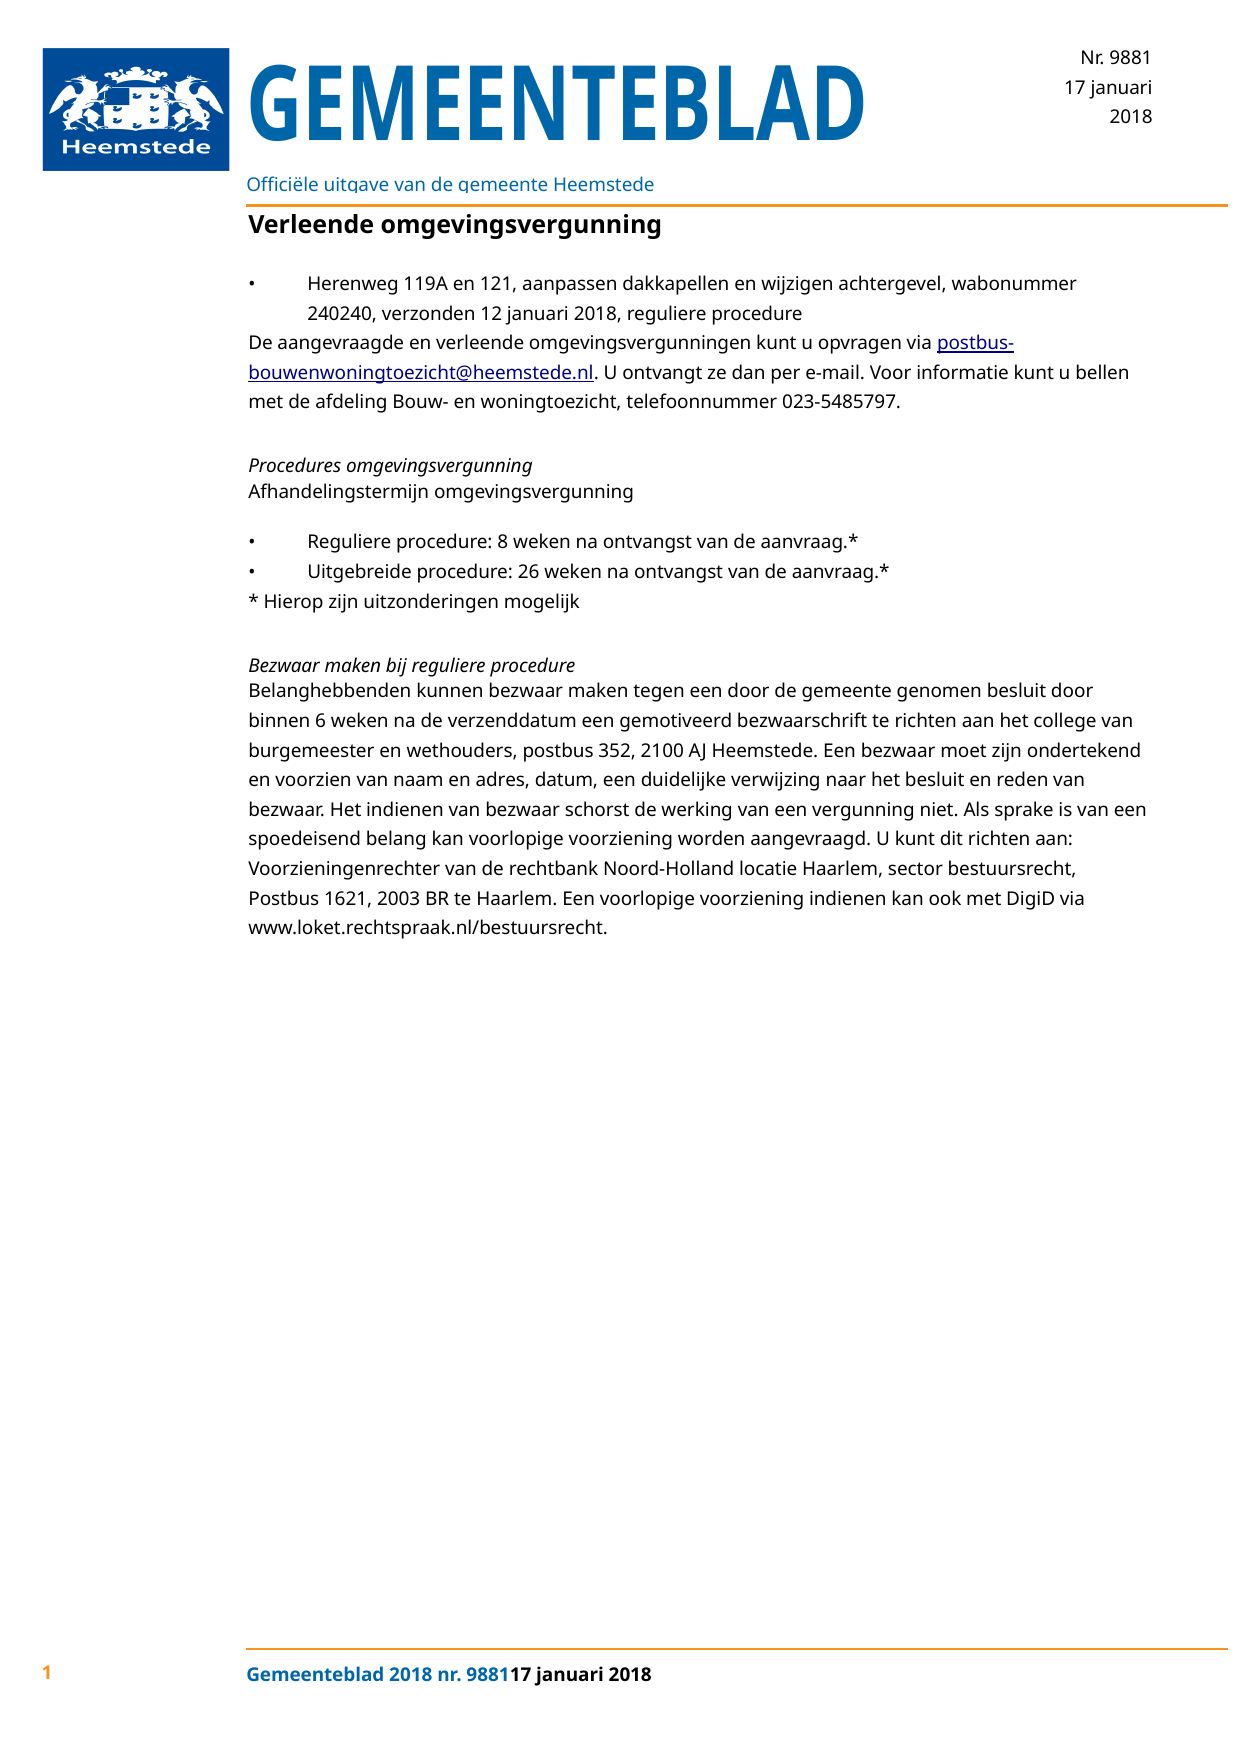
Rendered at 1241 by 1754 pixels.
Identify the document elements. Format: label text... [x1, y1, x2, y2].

text Bezwaar maken bij reguliere procedure [248, 652, 1152, 678]
list Herenweg 119A en 121, aanpassen dakkapellen en wijzigen achtergevel, wabonummer 240240, verzonden 12 januari 2018, reguliere procedure [248, 270, 1152, 326]
text Verleende omgevingsvergunning [248, 207, 1152, 241]
text Belanghebbenden kunnen bezwaar maken tegen een door de gemeente genomen besluit door binnen 6 weken na de verzenddatum een gemotiveerd bezwaarschrift te richten aan het college van burgemeester en wethouders, postbus 352, 2100 AJ Heemstede. Een bezwaar moet zijn ondertekend en voorzien van naam en adres, datum, een duidelijke verwijzing naar het besluit en reden van bezwaar. Het indienen van bezwaar schorst de werking van een vergunning niet. Als sprake is van een spoedeisend belang kan voorlopige voorziening worden aangevraagd. U kunt dit richten aan: Voorzieningenrechter van de rechtbank Noord-Holland locatie Haarlem, sector bestuursrecht, Postbus 1621, 2003 BR te Haarlem. Een voorlopige voorziening indienen kan ook met DigiD via www.loket.rechtspraak.nl/bestuursrecht. [248, 678, 1152, 940]
text Afhandelingstermijn omgevingsvergunning [248, 478, 1152, 504]
text Procedures omgevingsvergunning [248, 453, 1152, 478]
picture [41, 47, 231, 172]
list Reguliere procedure: 8 weken na ontvangst van de aanvraag.* [248, 529, 1152, 554]
text * Hierop zijn uitzonderingen mogelijk [248, 588, 1152, 614]
list Uitgebreide procedure: 26 weken na ontvangst van de aanvraag.* [248, 558, 1152, 584]
text De aangevraagde en verleende omgevingsvergunningen kunt u opvragen via postbus-bouwenwoningtoezicht@heemstede.nl. U ontvangt ze dan per e-mail. Voor informatie kunt u bellen met de afdeling Bouw- en woningtoezicht, telefoonnummer 023-5485797. [248, 329, 1152, 414]
